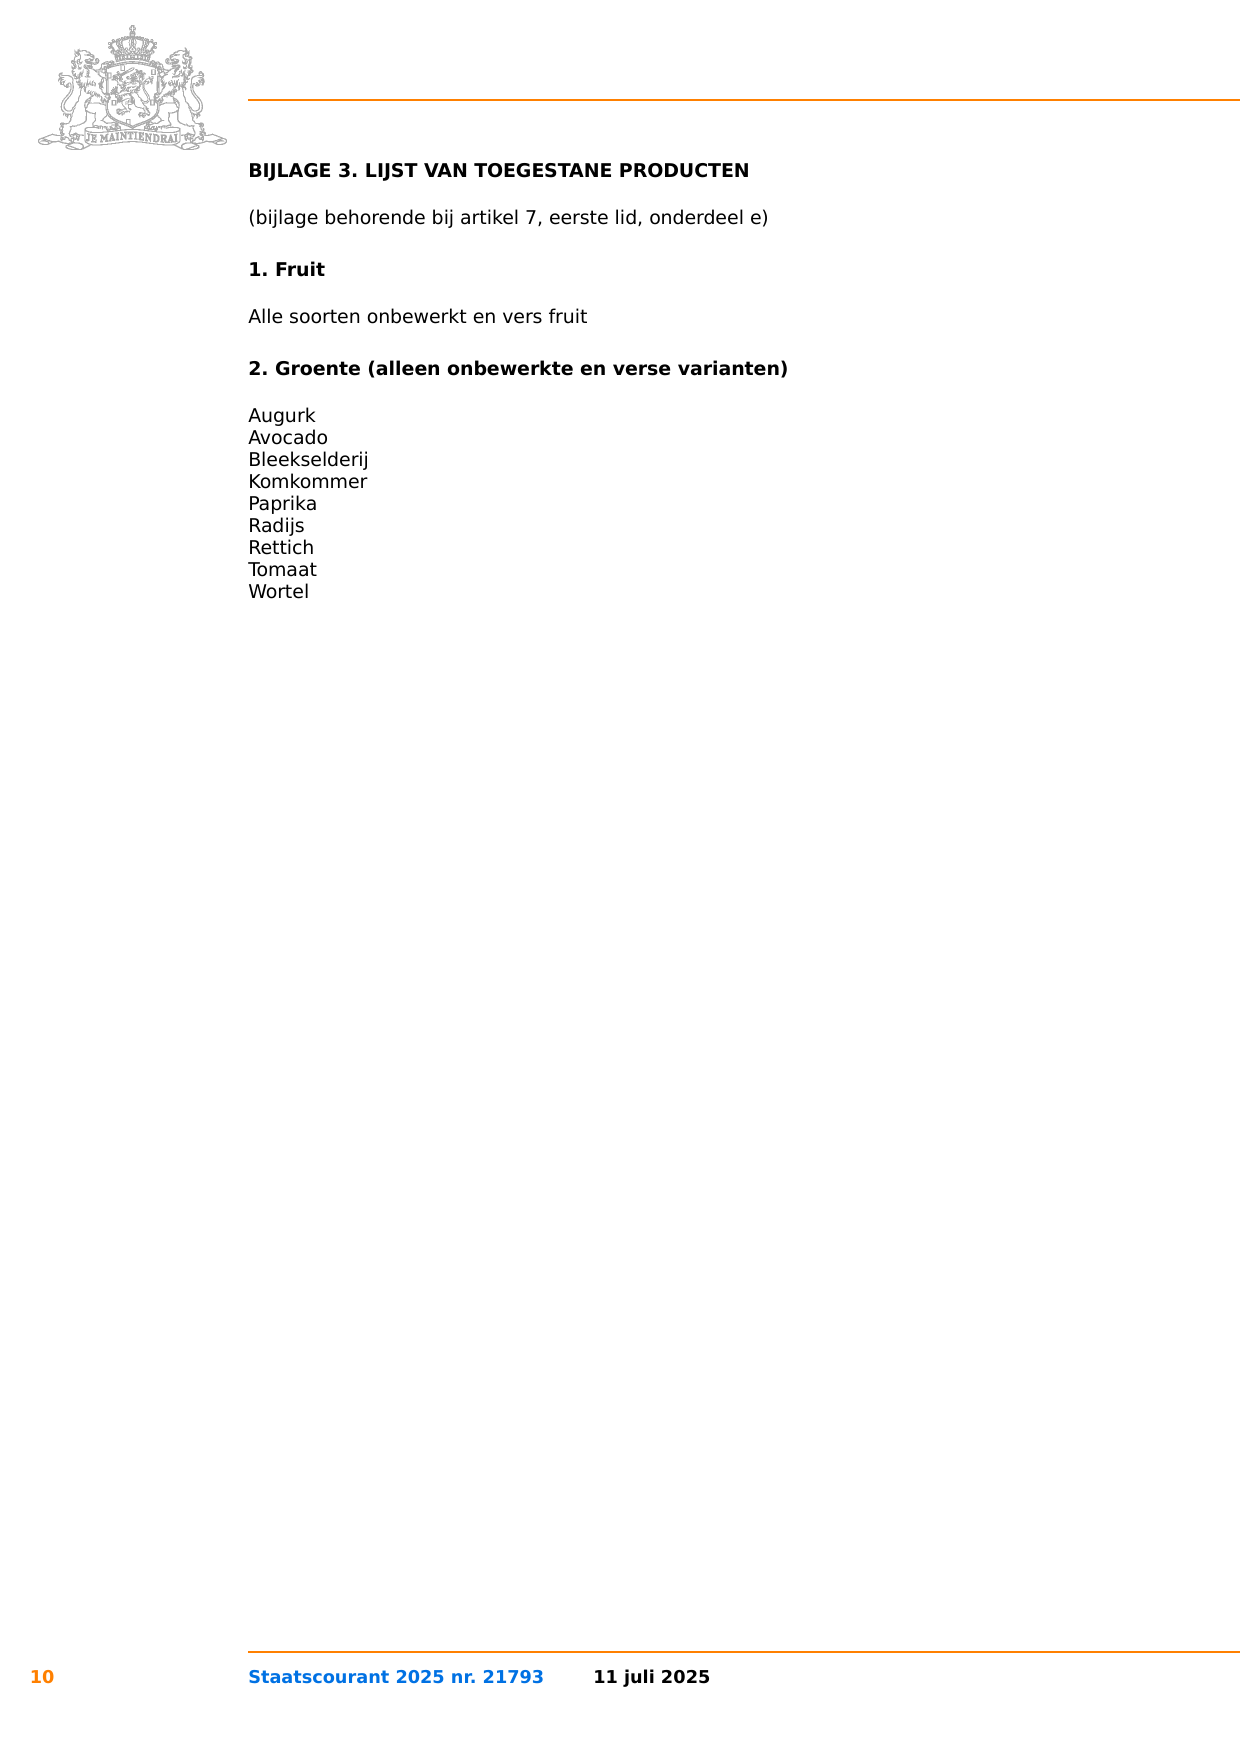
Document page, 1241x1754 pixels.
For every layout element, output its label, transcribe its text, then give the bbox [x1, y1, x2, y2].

text Wortel [248, 581, 1163, 603]
text Tomaat [248, 559, 1163, 581]
text Paprika [248, 493, 1163, 515]
text Bleekselderij [248, 449, 1163, 471]
text Radijs [248, 515, 1163, 537]
text Rettich [248, 537, 1163, 559]
text Alle soorten onbewerkt en vers fruit [248, 306, 1163, 328]
picture [38, 25, 227, 150]
subtitle BIJLAGE 3. LIJST VAN TOEGESTANE PRODUCTEN [248, 160, 1163, 182]
text Komkommer [248, 471, 1163, 493]
subtitle 1. Fruit [248, 259, 1163, 281]
text Augurk [248, 405, 1163, 427]
subtitle 2. Groente (alleen onbewerkte en verse varianten) [248, 358, 1163, 380]
text (bijlage behorende bij artikel 7, eerste lid, onderdeel e) [248, 207, 1163, 229]
text Avocado [248, 427, 1163, 449]
